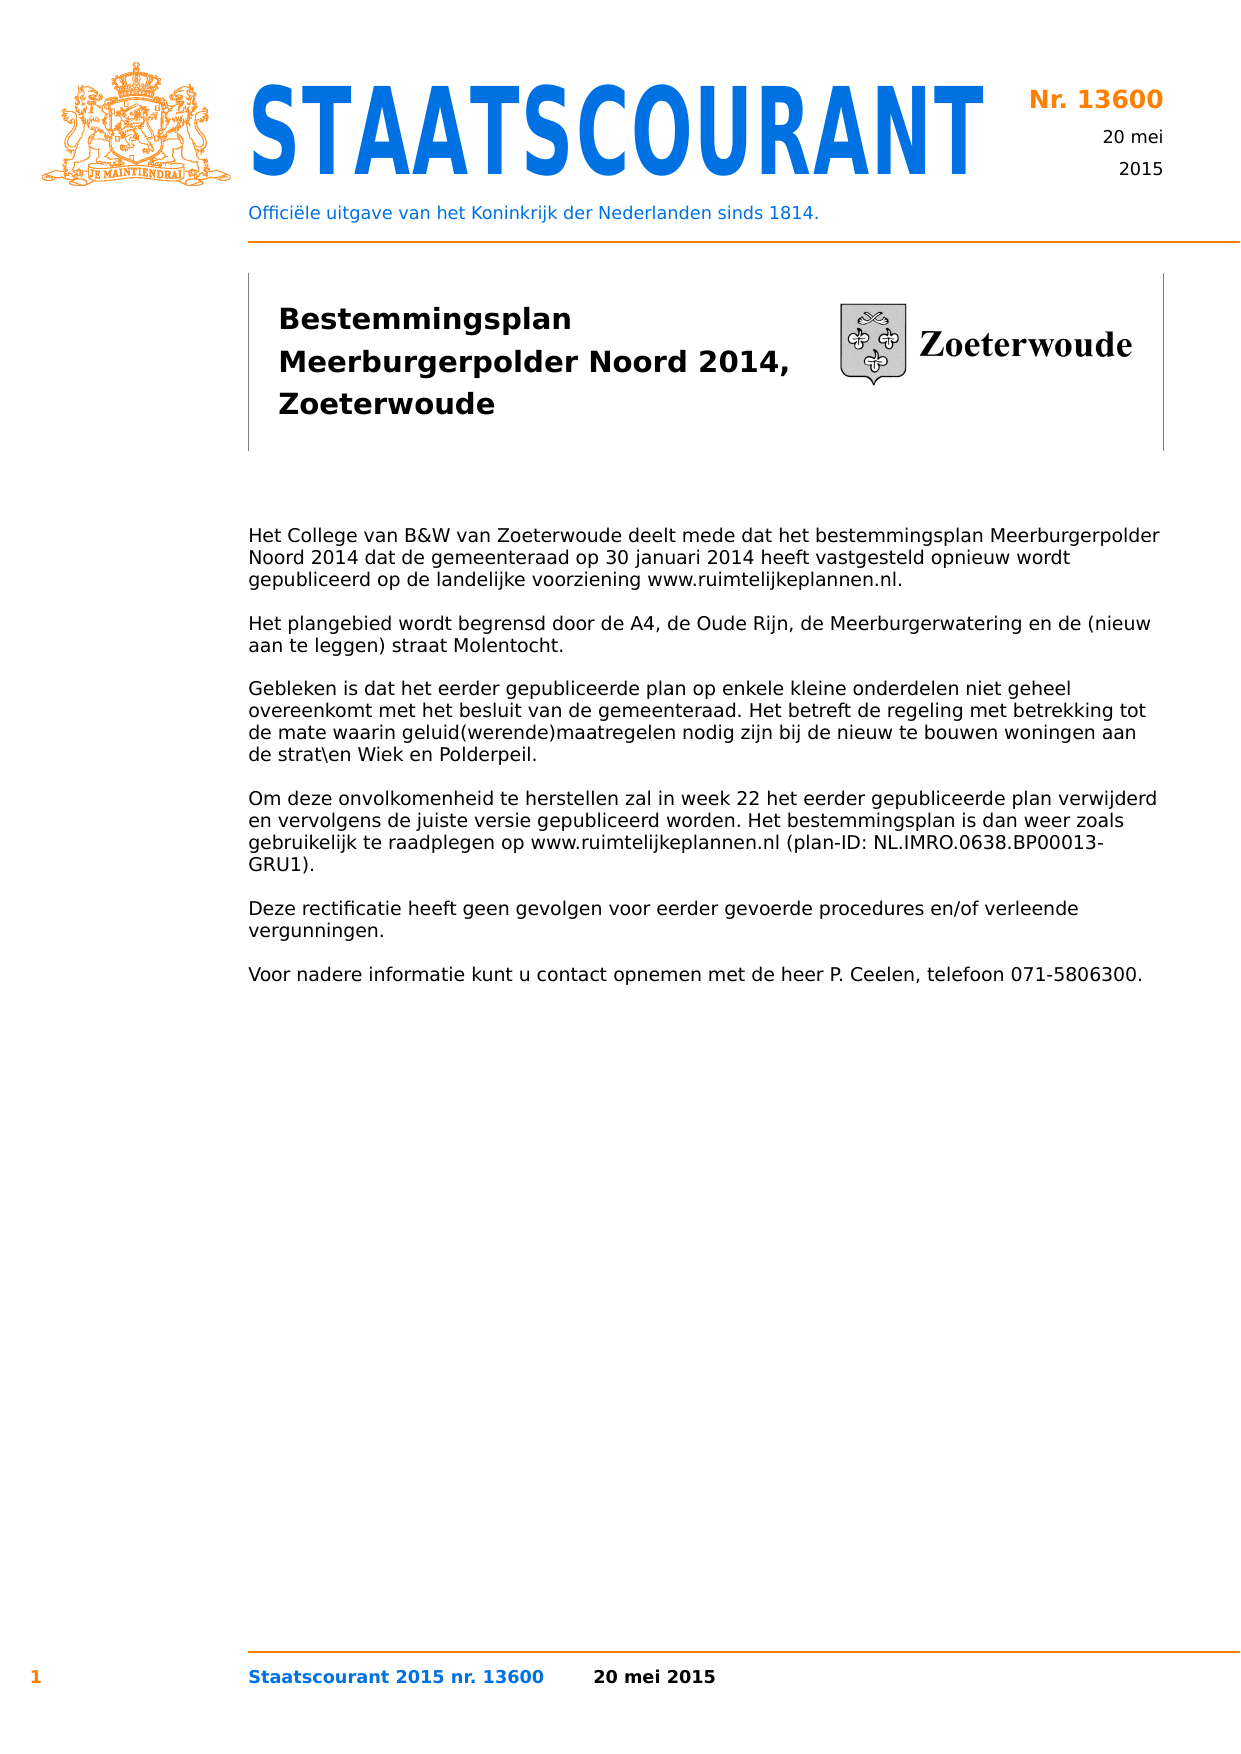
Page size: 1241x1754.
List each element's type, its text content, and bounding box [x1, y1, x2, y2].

text Deze rectificatie heeft geen gevolgen voor eerder gevoerde procedures en/of verleende vergunningen. [248, 898, 1163, 942]
table_header STAATSCOURANT [248, 62, 998, 203]
picture [41, 62, 231, 186]
table_cell 2015 [998, 153, 1240, 203]
table_header [25, 62, 248, 241]
table_header Nr. 13600 [998, 62, 1240, 121]
table_cell 20 mei [998, 121, 1240, 153]
text Voor nadere informatie kunt u contact opnemen met de heer P. Ceelen, telefoon 071-5806300. [248, 964, 1163, 986]
picture [838, 302, 1134, 386]
text Het plangebied wordt begrensd door de A4, de Oude Rijn, de Meerburgerwatering en de (nieuw aan te leggen) straat Molentocht. [248, 612, 1163, 656]
table_cell Officiële uitgave van het Koninkrijk der Nederlanden sinds 1814. [248, 203, 1240, 241]
subtitle Bestemmingsplan Meerburgerpolder Noord 2014, Zoeterwoude [249, 273, 1163, 451]
text Gebleken is dat het eerder gepubliceerde plan op enkele kleine onderdelen niet geheel overeenkomt met het besluit van de gemeenteraad. Het betreft de regeling met betrekking tot de mate waarin geluid(werende)maatregelen nodig zijn bij de nieuw te bouwen woningen aan de strat\en Wiek en Polderpeil. [248, 678, 1163, 766]
text Het College van B&W van Zoeterwoude deelt mede dat het bestemmingsplan Meerburgerpolder Noord 2014 dat de gemeenteraad op 30 januari 2014 heeft vastgesteld opnieuw wordt gepubliceerd op de landelijke voorziening www.ruimtelijkeplannen.nl. [248, 525, 1163, 591]
text Om deze onvolkomenheid te herstellen zal in week 22 het eerder gepubliceerde plan verwijderd en vervolgens de juiste versie gepubliceerd worden. Het bestemmingsplan is dan weer zoals gebruikelijk te raadplegen op www.ruimtelijkeplannen.nl (plan-ID: NL.IMRO.0638.BP00013-GRU1). [248, 788, 1163, 876]
